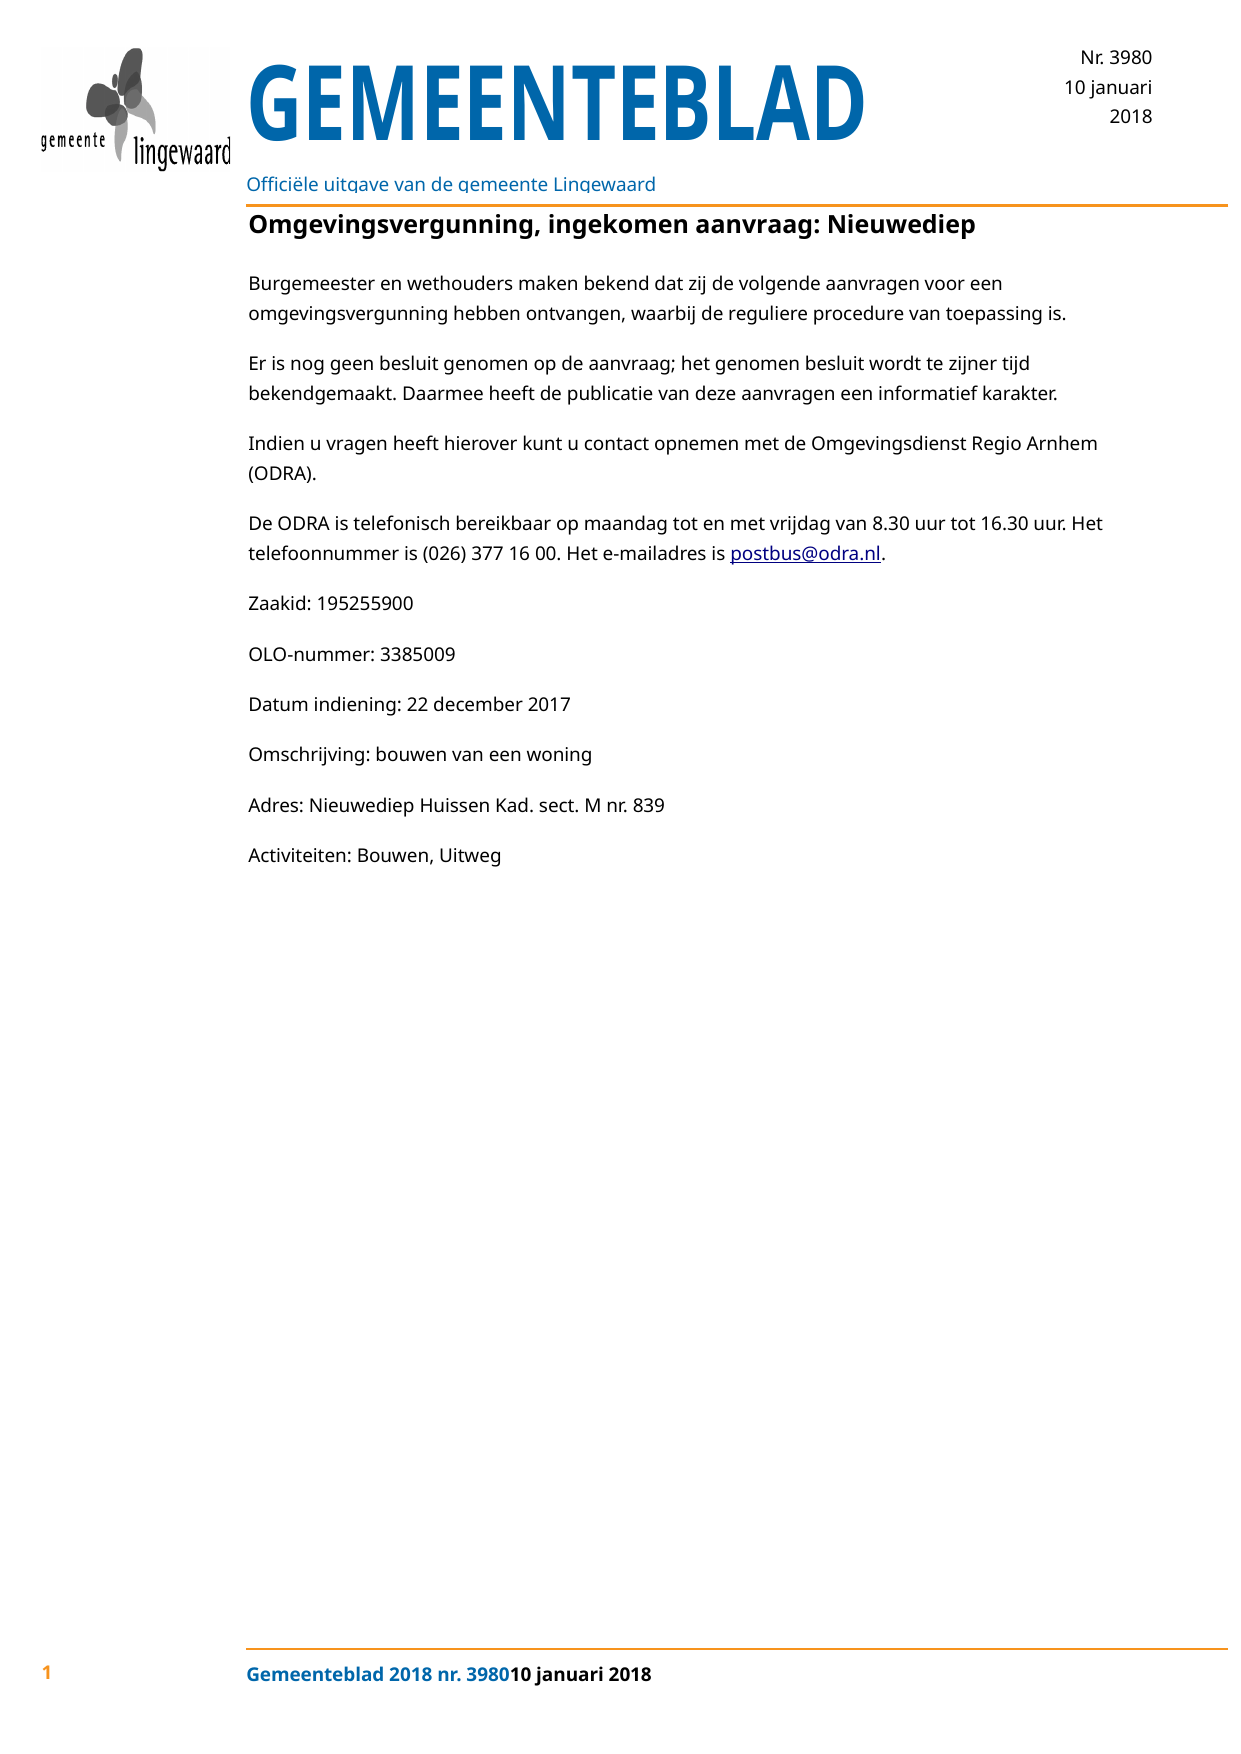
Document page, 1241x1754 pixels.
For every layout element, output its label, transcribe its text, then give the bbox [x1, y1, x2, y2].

picture [41, 47, 231, 172]
text Er is nog geen besluit genomen op de aanvraag; het genomen besluit wordt te zijner tijd bekendgemaakt. Daarmee heeft de publicatie van deze aanvragen een informatief karakter. [248, 350, 1152, 406]
text Indien u vragen heeft hierover kunt u contact opnemen met de Omgevingsdienst Regio Arnhem (ODRA). [248, 430, 1152, 486]
text Zaakid: 195255900 [248, 590, 1152, 616]
text De ODRA is telefonisch bereikbaar op maandag tot en met vrijdag van 8.30 uur tot 16.30 uur. Het telefoonnummer is (026) 377 16 00. Het e-mailadres is postbus@odra.nl. [248, 510, 1152, 566]
text Omschrijving: bouwen van een woning [248, 742, 1152, 767]
text Adres: Nieuwediep Huissen Kad. sect. M nr. 839 [248, 792, 1152, 818]
text Omgevingsvergunning, ingekomen aanvraag: Nieuwediep [248, 207, 1152, 241]
text Burgemeester en wethouders maken bekend dat zij de volgende aanvragen voor een omgevingsvergunning hebben ontvangen, waarbij de reguliere procedure van toepassing is. [248, 270, 1152, 326]
text Datum indiening: 22 december 2017 [248, 691, 1152, 717]
text OLO-nummer: 3385009 [248, 641, 1152, 666]
text Activiteiten: Bouwen, Uitweg [248, 842, 1152, 868]
